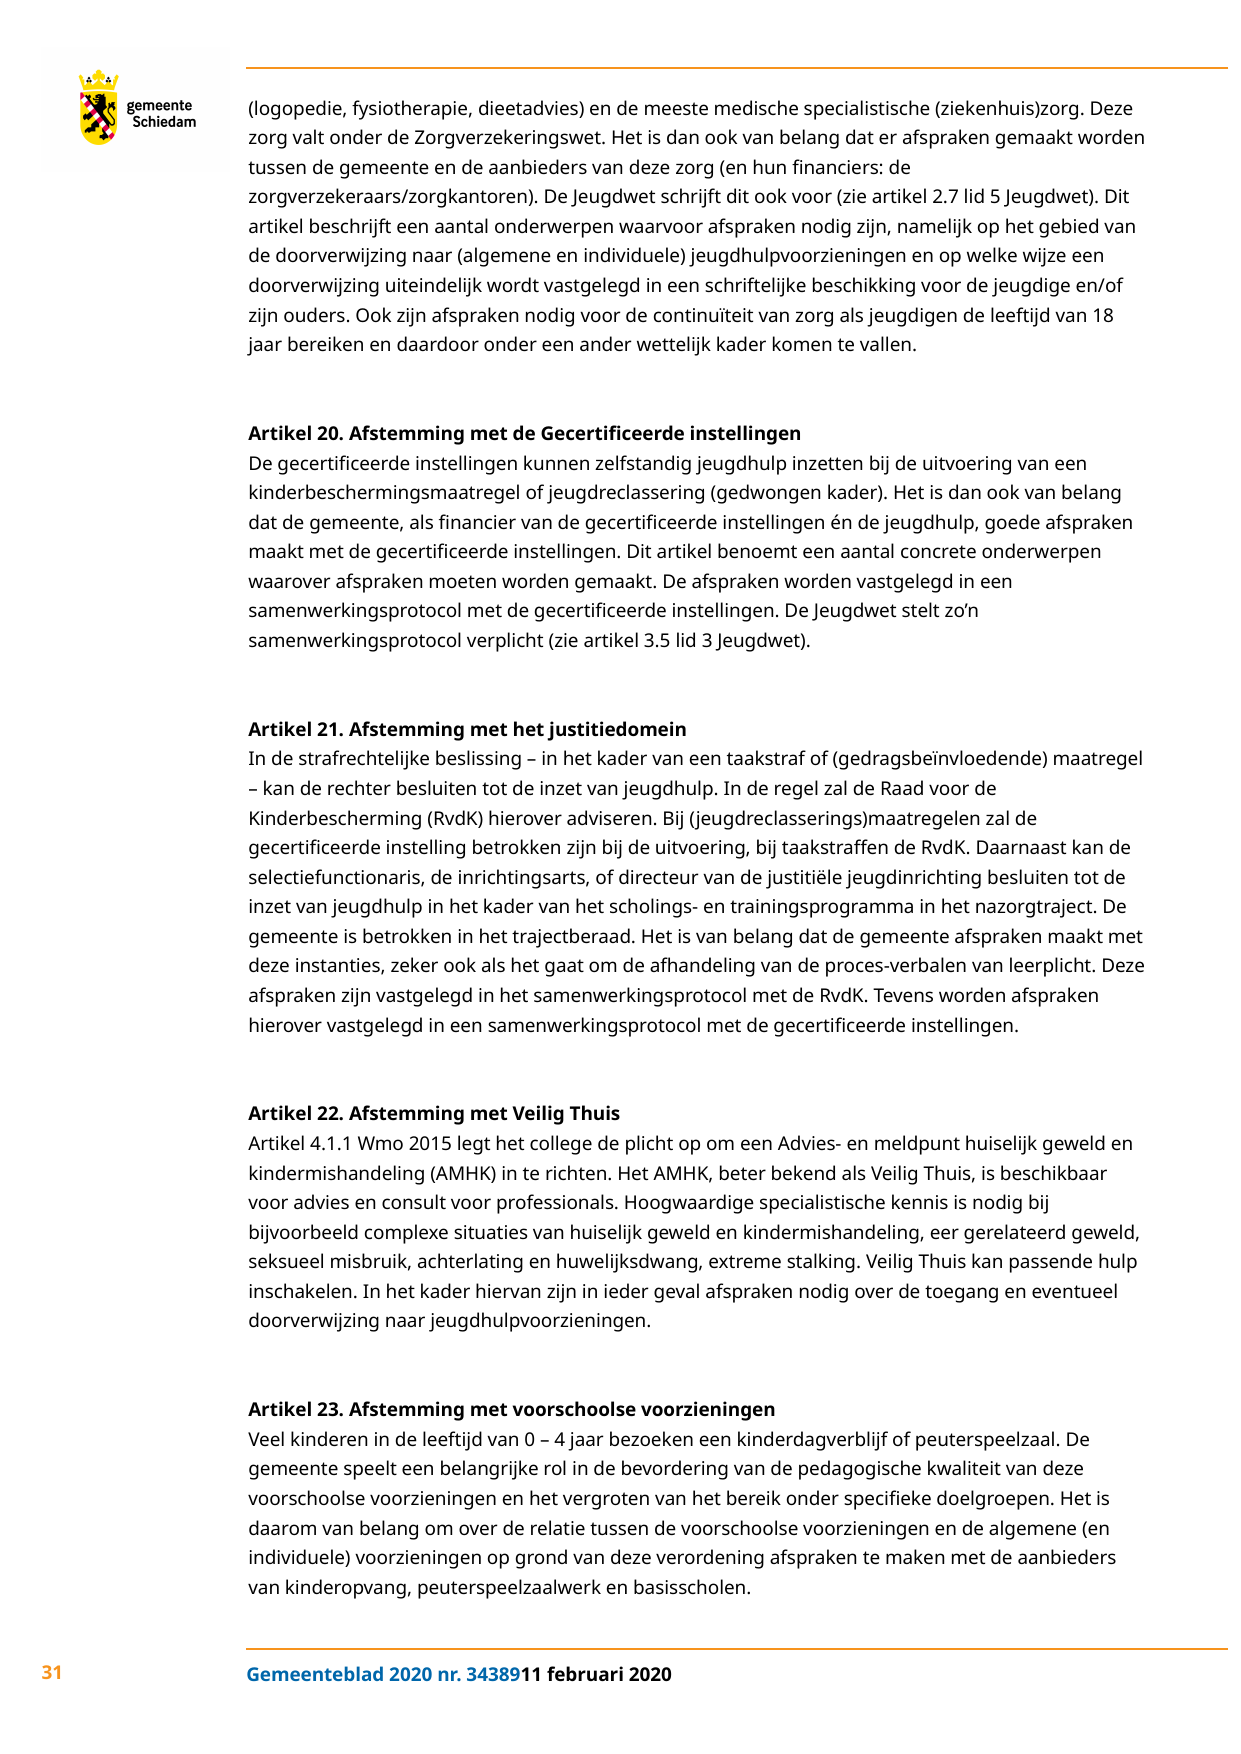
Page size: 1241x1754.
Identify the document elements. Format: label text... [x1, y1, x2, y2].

text De gecertificeerde instellingen kunnen zelfstandig jeugdhulp inzetten bij de uitvoering van een kinderbeschermingsmaatregel of jeugdreclassering (gedwongen kader). Het is dan ook van belang dat de gemeente, als financier van de gecertificeerde instellingen én de jeugdhulp, goede afspraken maakt met de gecertificeerde instellingen. Dit artikel benoemt een aantal concrete onderwerpen waarover afspraken moeten worden gemaakt. De afspraken worden vastgelegd in een samenwerkingsprotocol met de gecertificeerde instellingen. De Jeugdwet stelt zo’n samenwerkingsprotocol verplicht (zie artikel 3.5 lid 3 Jeugdwet). [248, 450, 1152, 653]
text Artikel 4.1.1 Wmo 2015 legt het college de plicht op om een Advies- en meldpunt huiselijk geweld en kindermishandeling (AMHK) in te richten. Het AMHK, beter bekend als Veilig Thuis, is beschikbaar voor advies en consult voor professionals. Hoogwaardige specialistische kennis is nodig bij bijvoorbeeld complexe situaties van huiselijk geweld en kindermishandeling, eer gerelateerd geweld, seksueel misbruik, achterlating en huwelijksdwang, extreme stalking. Veilig Thuis kan passende hulp inschakelen. In het kader hiervan zijn in ieder geval afspraken nodig over de toegang en eventueel doorverwijzing naar jeugdhulpvoorzieningen. [248, 1130, 1152, 1333]
text Artikel 20. Afstemming met de Gecertificeerde instellingen [248, 420, 1152, 446]
picture [41, 47, 231, 172]
text In de strafrechtelijke beslissing – in het kader van een taakstraf of (gedragsbeïnvloedende) maatregel – kan de rechter besluiten tot de inzet van jeugdhulp. In de regel zal de Raad voor de Kinderbescherming (RvdK) hierover adviseren. Bij (jeugdreclasserings)maatregelen zal de gecertificeerde instelling betrokken zijn bij de uitvoering, bij taakstraffen de RvdK. Daarnaast kan de selectiefunctionaris, de inrichtingsarts, of directeur van de justitiële jeugdinrichting besluiten tot de inzet van jeugdhulp in het kader van het scholings- en trainingsprogramma in het nazorgtraject. De gemeente is betrokken in het trajectberaad. Het is van belang dat de gemeente afspraken maakt met deze instanties, zeker ook als het gaat om de afhandeling van de proces-verbalen van leerplicht. Deze afspraken zijn vastgelegd in het samenwerkingsprotocol met de RvdK. Tevens worden afspraken hierover vastgelegd in een samenwerkingsprotocol met de gecertificeerde instellingen. [248, 746, 1152, 1038]
text Veel kinderen in de leeftijd van 0 – 4 jaar bezoeken een kinderdagverblijf of peuterspeelzaal. De gemeente speelt een belangrijke rol in de bevordering van de pedagogische kwaliteit van deze voorschoolse voorzieningen en het vergroten van het bereik onder specifieke doelgroepen. Het is daarom van belang om over de relatie tussen de voorschoolse voorzieningen en de algemene (en individuele) voorzieningen op grond van deze verordening afspraken te maken met de aanbieders van kinderopvang, peuterspeelzaalwerk en basisscholen. [248, 1426, 1152, 1600]
text (logopedie, fysiotherapie, dieetadvies) en de meeste medische specialistische (ziekenhuis)zorg. Deze zorg valt onder de Zorgverzekeringswet. Het is dan ook van belang dat er afspraken gemaakt worden tussen de gemeente en de aanbieders van deze zorg (en hun financiers: de zorgverzekeraars/zorgkantoren). De Jeugdwet schrijft dit ook voor (zie artikel 2.7 lid 5 Jeugdwet). Dit artikel beschrijft een aantal onderwerpen waarvoor afspraken nodig zijn, namelijk op het gebied van de doorverwijzing naar (algemene en individuele) jeugdhulpvoorzieningen en op welke wijze een doorverwijzing uiteindelijk wordt vastgelegd in een schriftelijke beschikking voor de jeugdige en/of zijn ouders. Ook zijn afspraken nodig voor de continuïteit van zorg als jeugdigen de leeftijd van 18 jaar bereiken en daardoor onder een ander wettelijk kader komen te vallen. [248, 95, 1152, 357]
text Artikel 21. Afstemming met het justitiedomein [248, 716, 1152, 742]
text Artikel 23. Afstemming met voorschoolse voorzieningen [248, 1396, 1152, 1422]
text Artikel 22. Afstemming met Veilig Thuis [248, 1101, 1152, 1126]
